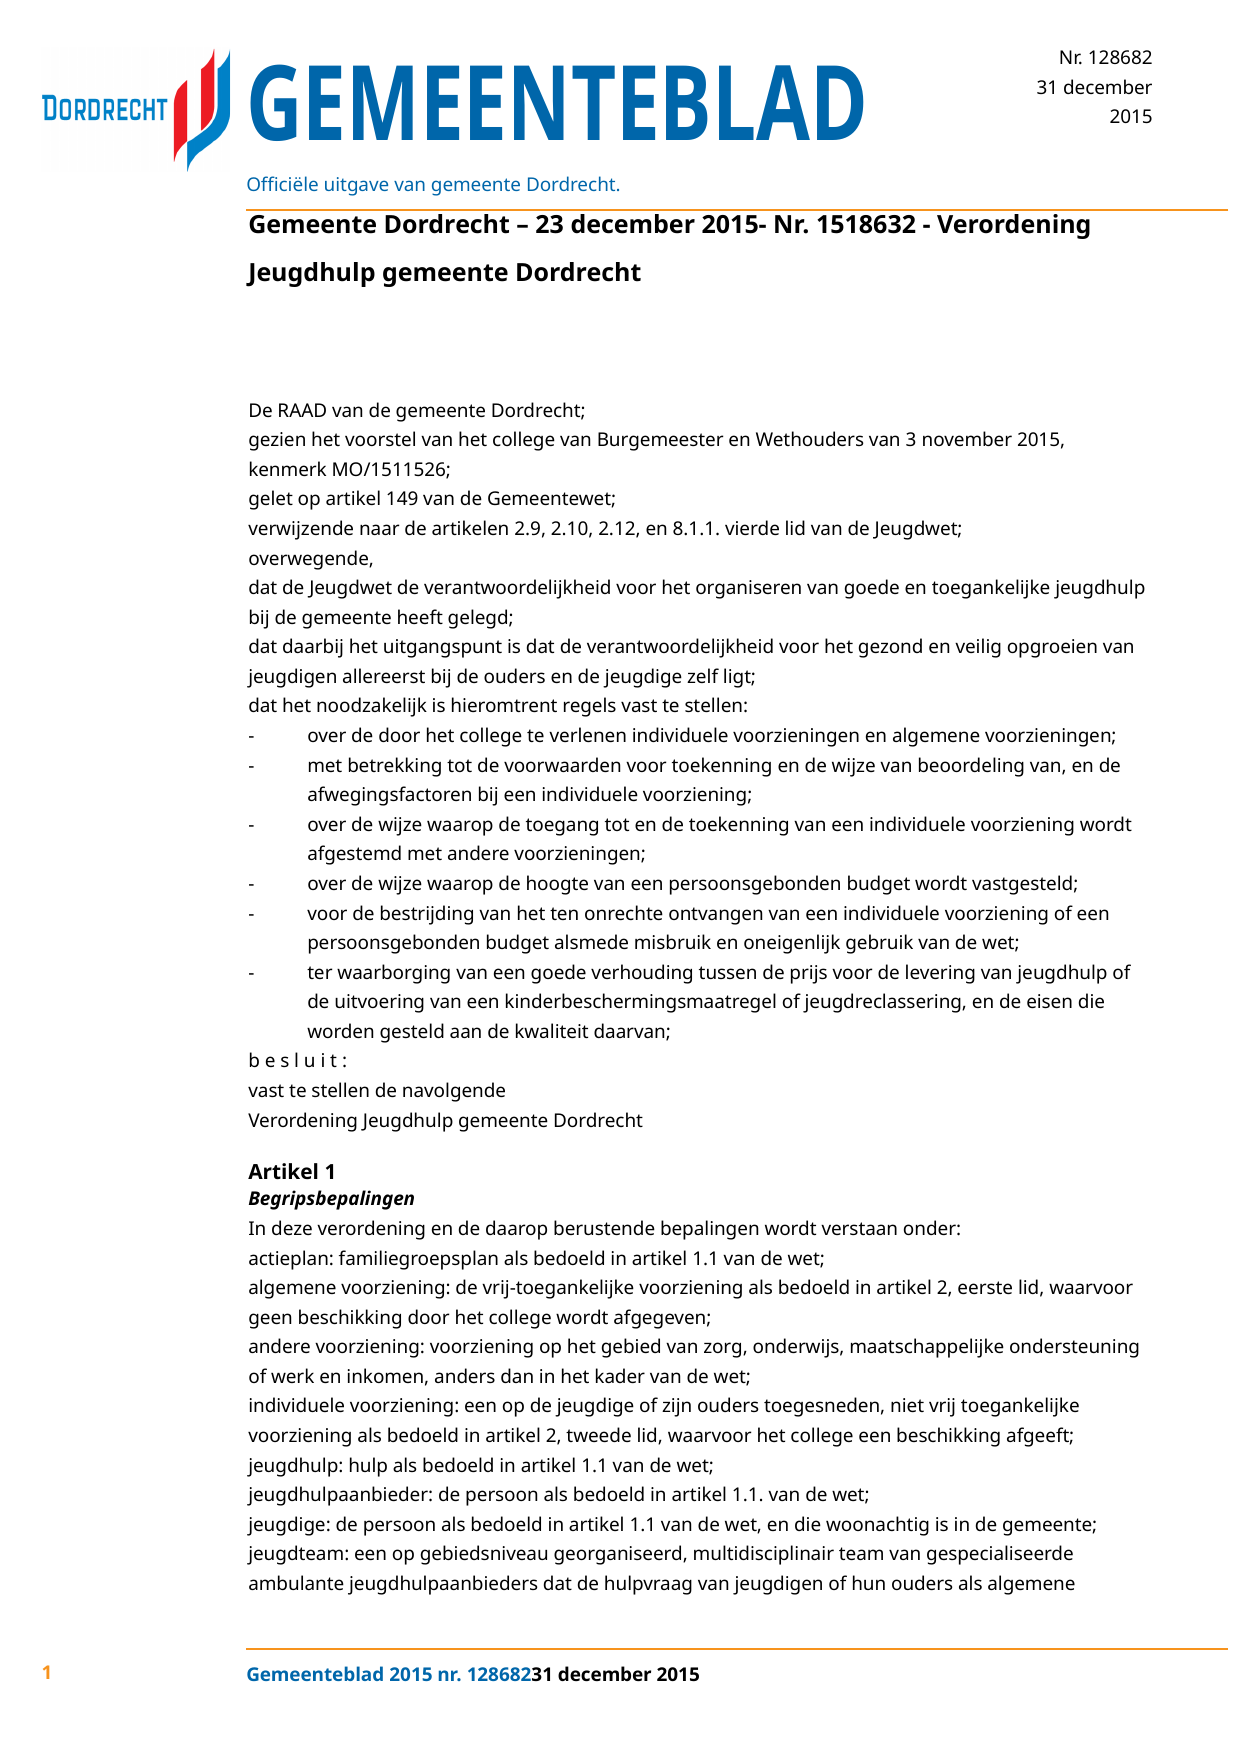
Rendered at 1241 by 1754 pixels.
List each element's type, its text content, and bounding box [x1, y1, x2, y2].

text jeugdige: de persoon als bedoeld in artikel 1.1 van de wet, en die woonachtig is in de gemeente; [248, 1511, 1152, 1537]
text andere voorziening: voorziening op het gebied van zorg, onderwijs, maatschappelijke ondersteuning of werk en inkomen, anders dan in het kader van de wet; [248, 1333, 1152, 1389]
text jeugdteam: een op gebiedsniveau georganiseerd, multidisciplinair team van gespecialiseerde ambulante jeugdhulpaanbieders dat de hulpvraag van jeugdigen of hun ouders als algemene [248, 1541, 1152, 1596]
picture [41, 47, 231, 172]
list over de wijze waarop de toegang tot en de toekenning van een individuele voorziening wordt afgestemd met andere voorzieningen; [248, 811, 1152, 866]
text verwijzende naar de artikelen 2.9, 2.10, 2.12, en 8.1.1. vierde lid van de Jeugdwet; [248, 515, 1152, 541]
text b e s l u i t : [248, 1048, 1152, 1073]
text jeugdhulpaanbieder: de persoon als bedoeld in artikel 1.1. van de wet; [248, 1481, 1152, 1507]
text gelet op artikel 149 van de Gemeentewet; [248, 486, 1152, 511]
text vast te stellen de navolgende [248, 1077, 1152, 1103]
text Verordening Jeugdhulp gemeente Dordrecht [248, 1107, 1152, 1132]
list met betrekking tot de voorwaarden voor toekenning en de wijze van beoordeling van, en de afwegingsfactoren bij een individuele voorziening; [248, 752, 1152, 807]
list voor de bestrijding van het ten onrechte ontvangen van een individuele voorziening of een persoonsgebonden budget alsmede misbruik en oneigenlijk gebruik van de wet; [248, 900, 1152, 955]
text actieplan: familiegroepsplan als bedoeld in artikel 1.1 van de wet; [248, 1245, 1152, 1271]
text In deze verordening en de daarop berustende bepalingen wordt verstaan onder: [248, 1215, 1152, 1241]
text individuele voorziening: een op de jeugdige of zijn ouders toegesneden, niet vrij toegankelijke voorziening als bedoeld in artikel 2, tweede lid, waarvoor het college een beschikking afgeeft; [248, 1393, 1152, 1448]
list over de door het college te verlenen individuele voorzieningen en algemene voorzieningen; [248, 722, 1152, 748]
list ter waarborging van een goede verhouding tussen de prijs voor de levering van jeugdhulp of de uitvoering van een kinderbeschermingsmaatregel of jeugdreclassering, en de eisen die worden gesteld aan de kwaliteit daarvan; [248, 959, 1152, 1044]
text dat de Jeugdwet de verantwoordelijkheid voor het organiseren van goede en toegankelijke jeugdhulp bij de gemeente heeft gelegd; [248, 574, 1152, 629]
text algemene voorziening: de vrij-toegankelijke voorziening als bedoeld in artikel 2, eerste lid, waarvoor geen beschikking door het college wordt afgegeven; [248, 1274, 1152, 1330]
text Artikel 1 [248, 1157, 1152, 1186]
list over de wijze waarop de hoogte van een persoonsgebonden budget wordt vastgesteld; [248, 870, 1152, 896]
text dat het noodzakelijk is hieromtrent regels vast te stellen: [248, 693, 1152, 718]
text dat daarbij het uitgangspunt is dat de verantwoordelijkheid voor het gezond en veilig opgroeien van jeugdigen allereerst bij de ouders en de jeugdige zelf ligt; [248, 633, 1152, 689]
text Begripsbepalingen [248, 1186, 1152, 1211]
text jeugdhulp: hulp als bedoeld in artikel 1.1 van de wet; [248, 1452, 1152, 1478]
text overwegende, [248, 545, 1152, 570]
text Gemeente Dordrecht – 23 december 2015- Nr. 1518632 - Verordening Jeugdhulp gemeente Dordrecht [248, 211, 1152, 288]
text gezien het voorstel van het college van Burgemeester en Wethouders van 3 november 2015, kenmerk MO/1511526; [248, 426, 1152, 482]
text De RAAD van de gemeente Dordrecht; [248, 397, 1152, 422]
